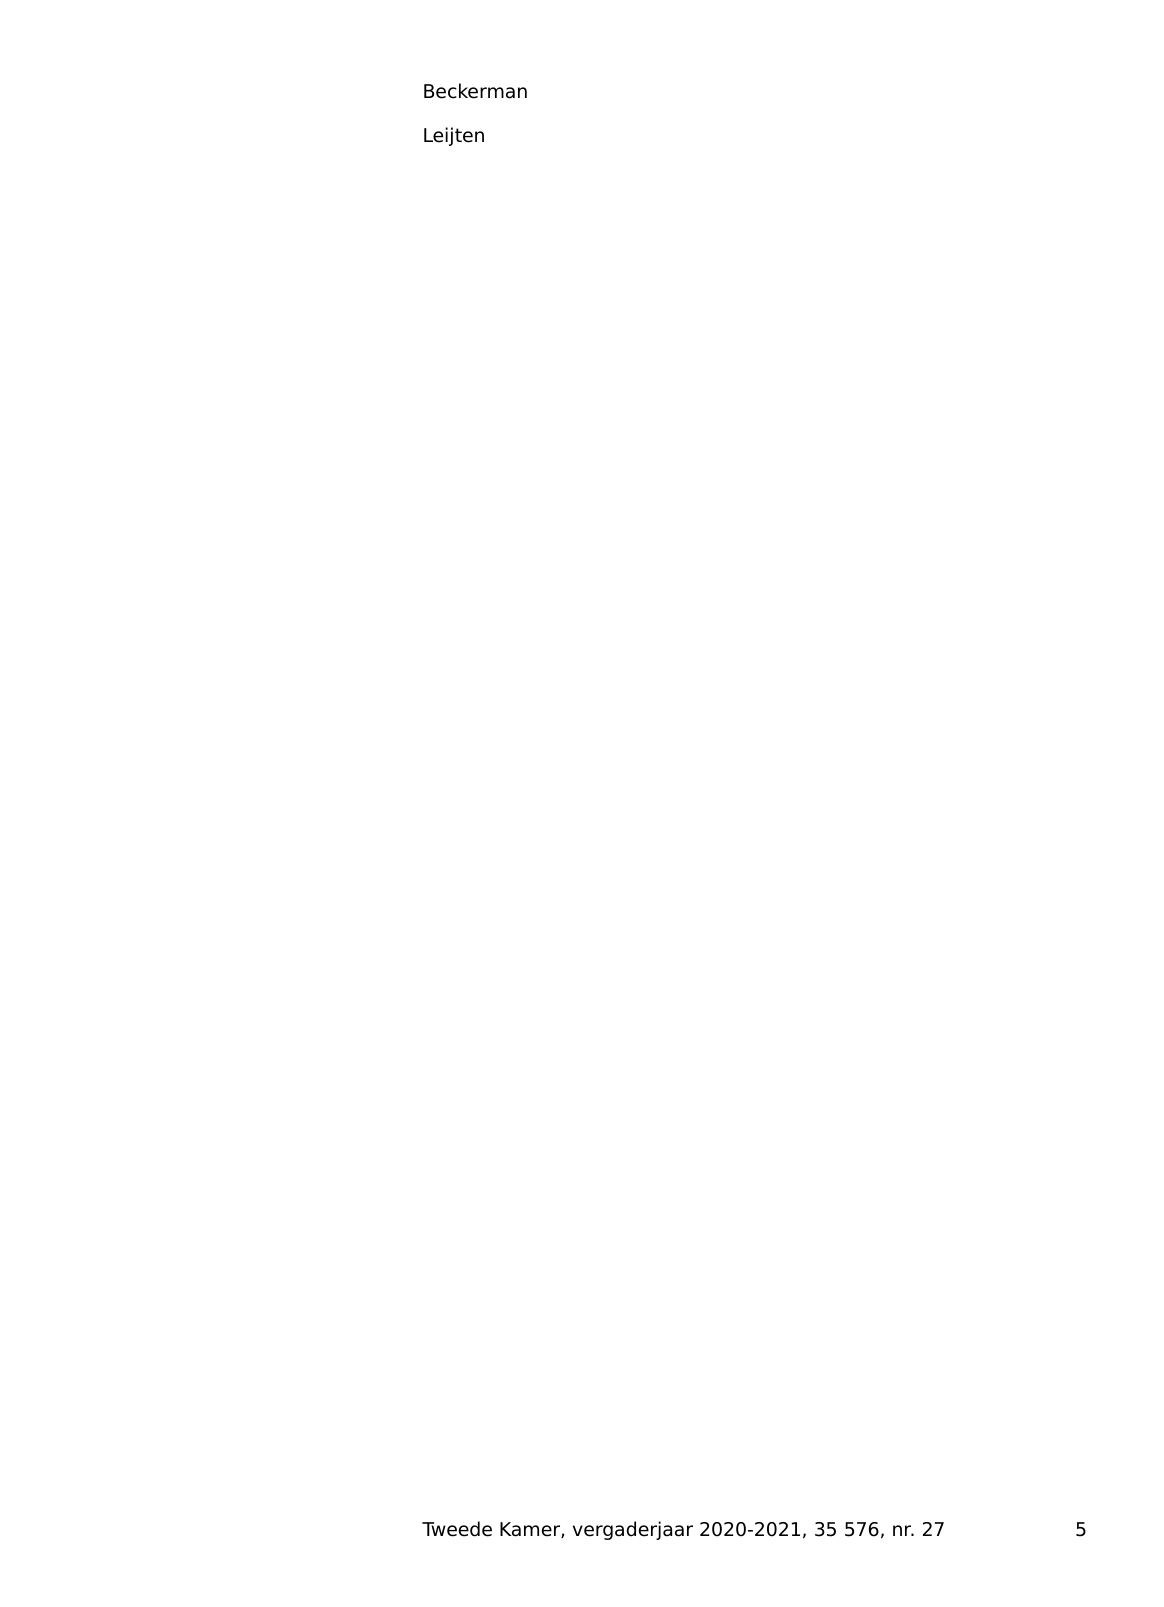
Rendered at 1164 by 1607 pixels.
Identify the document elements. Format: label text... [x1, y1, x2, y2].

text Beckerman Leijten [422, 59, 1087, 147]
